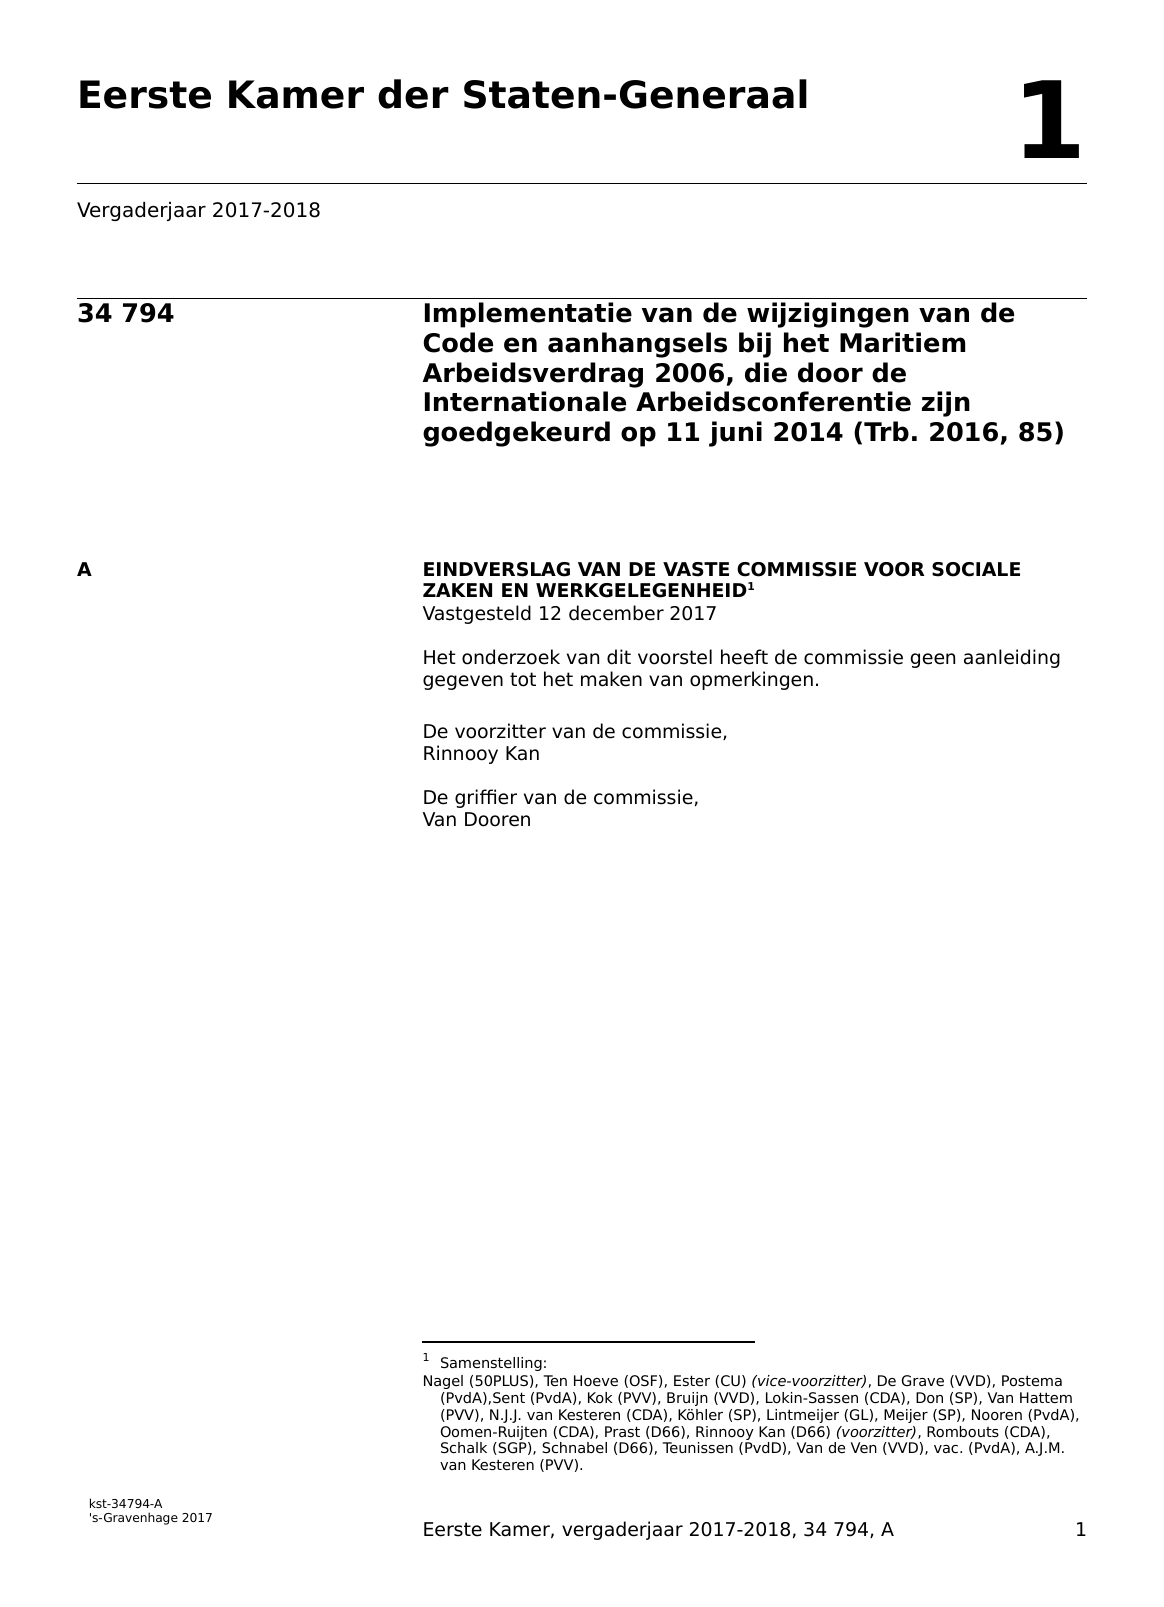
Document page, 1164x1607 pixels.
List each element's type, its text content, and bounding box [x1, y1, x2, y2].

text Vastgesteld 12 december 2017 [422, 602, 1087, 624]
table_cell Vergaderjaar 2017-2018 [77, 184, 1087, 298]
text Het onderzoek van dit voorstel heeft de commissie geen aanleiding gegeven tot het maken van opmerkingen. [422, 647, 1087, 691]
text Nagel (50PLUS), Ten Hoeve (OSF), Ester (CU) (vice-voorzitter), De Grave (VVD), Postema (PvdA),Sent (PvdA), Kok (PVV), Bruijn (VVD), Lokin-Sassen (CDA), Don (SP), Van Hattem (PVV), N.J.J. van Kesteren (CDA), Köhler (SP), Lintmeijer (GL), Meijer (SP), Nooren (PvdA), Oomen-Ruijten (CDA), Prast (D66), Rinnooy Kan (D66) (voorzitter), Rombouts (CDA), Schalk (SGP), Schnabel (D66), Teunissen (PvdD), Van de Ven (VVD), vac. (PvdA), A.J.M. van Kesteren (PVV). [422, 1373, 1087, 1474]
subtitle A EINDVERSLAG VAN DE VASTE COMMISSIE VOOR SOCIALE ZAKEN EN WERKGELEGENHEID [77, 558, 1087, 602]
text kst-34794-A [88, 1497, 323, 1511]
subtitle 34 794 Implementatie van de wijzigingen van de Code en aanhangsels bij het Maritiem Arbeidsverdrag 2006, die door de Internationale Arbeidsconferentie zijn goedgekeurd op 11 juni 2014 (Trb. 2016, 85) [77, 299, 1087, 447]
table_header 1 [886, 59, 1087, 183]
text De voorzitter van de commissie, Rinnooy Kan [422, 721, 1087, 764]
text 's-Gravenhage 2017 [88, 1511, 323, 1525]
table_header Eerste Kamer der Staten-Generaal [77, 59, 886, 183]
text Samenstelling: [422, 1351, 1087, 1373]
text De griffier van de commissie, Van Dooren [422, 787, 1087, 831]
